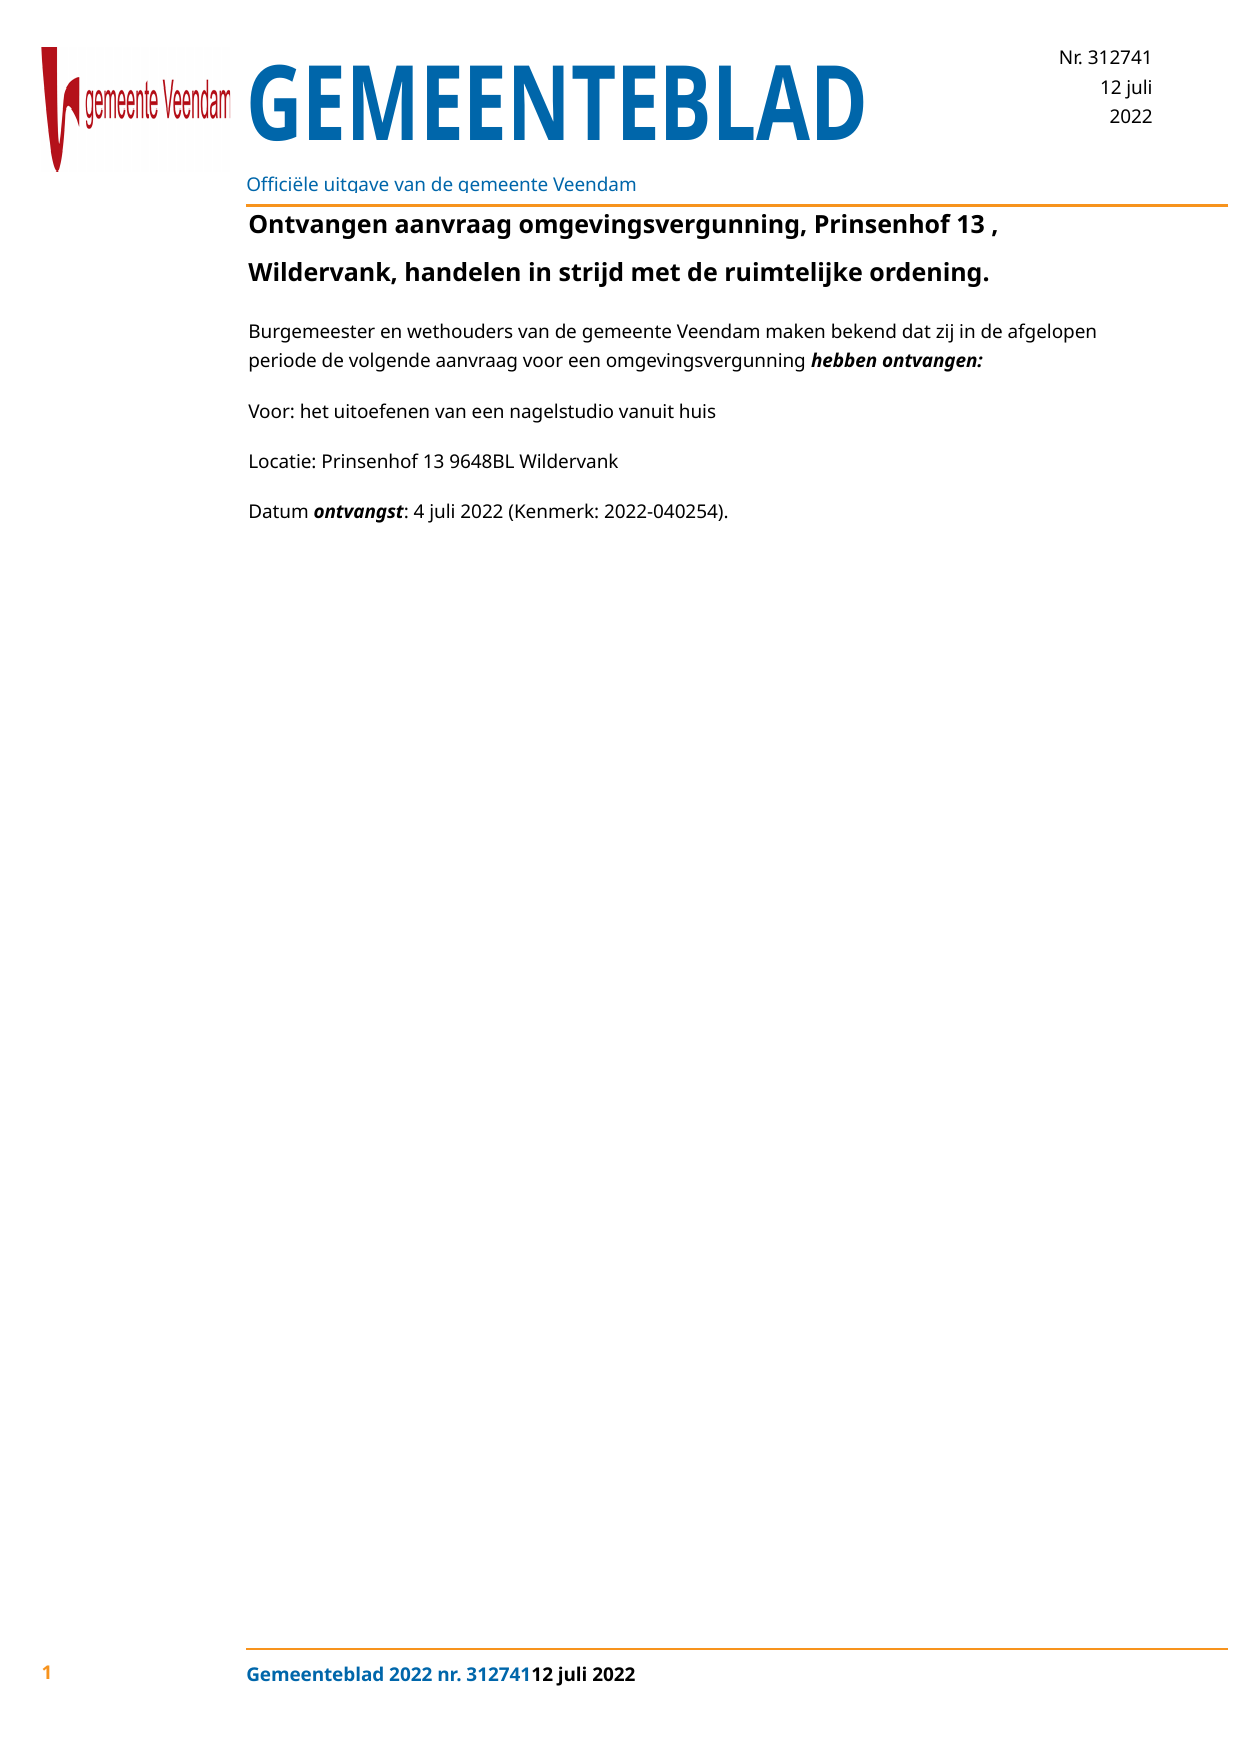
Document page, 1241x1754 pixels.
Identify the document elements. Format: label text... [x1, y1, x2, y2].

picture [41, 47, 231, 172]
text Burgemeester en wethouders van de gemeente Veendam maken bekend dat zij in de afgelopen periode de volgende aanvraag voor een omgevingsvergunning hebben ontvangen: [248, 318, 1152, 373]
text Ontvangen aanvraag omgevingsvergunning, Prinsenhof 13 , Wildervank, handelen in strijd met de ruimtelijke ordening. [248, 207, 1152, 288]
text Datum ontvangst: 4 juli 2022 (Kenmerk: 2022-040254). [248, 499, 1152, 524]
text Voor: het uitoefenen van een nagelstudio vanuit huis [248, 398, 1152, 424]
text Locatie: Prinsenhof 13 9648BL Wildervank [248, 448, 1152, 474]
